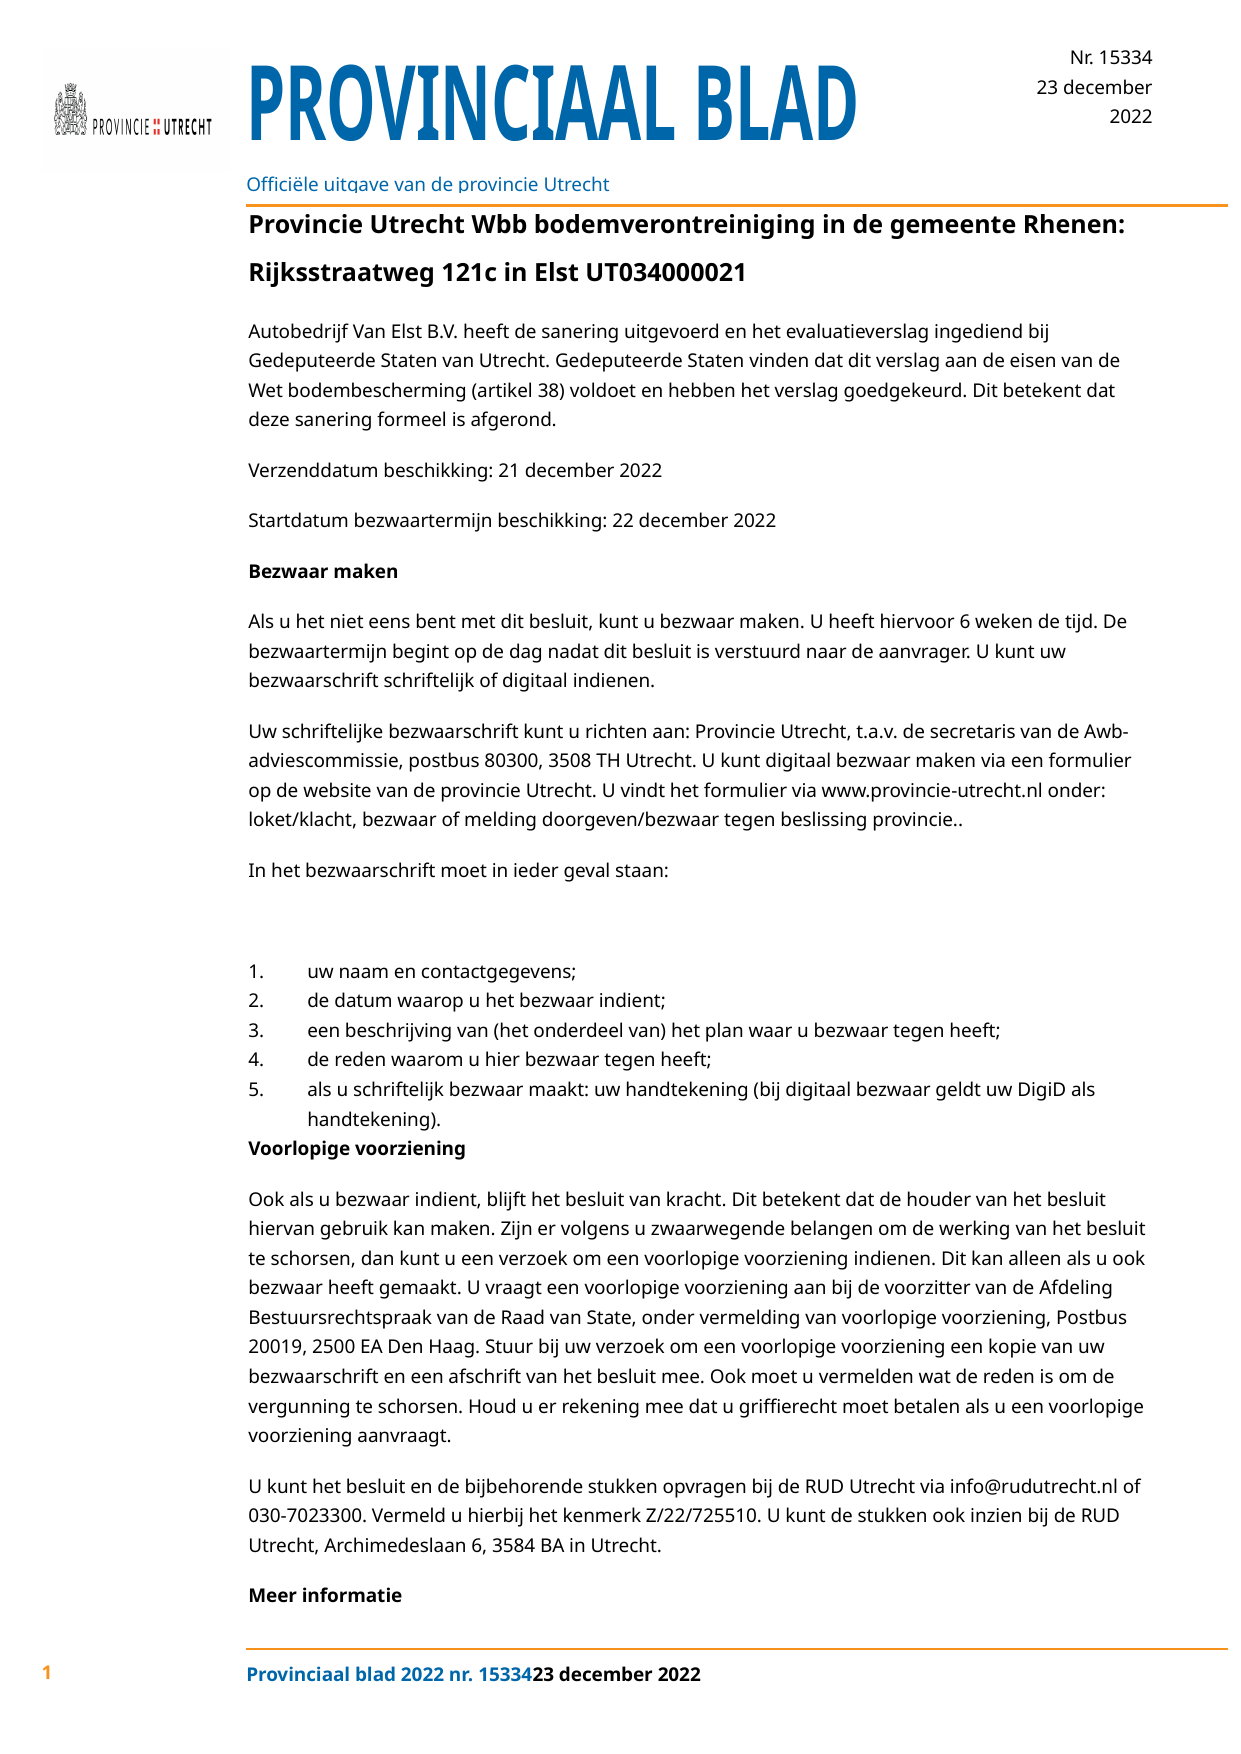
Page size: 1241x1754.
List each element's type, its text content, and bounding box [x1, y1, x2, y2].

text In het bezwaarschrift moet in ieder geval staan: [248, 857, 1152, 883]
picture [41, 47, 231, 172]
text Provincie Utrecht Wbb bodemverontreiniging in de gemeente Rhenen: Rijksstraatweg 121c in Elst UT034000021 [248, 207, 1152, 288]
text Meer informatie [248, 1582, 1152, 1608]
list als u schriftelijk bezwaar maakt: uw handtekening (bij digitaal bezwaar geldt uw DigiD als handtekening). [248, 1076, 1152, 1132]
text Verzenddatum beschikking: 21 december 2022 [248, 457, 1152, 483]
text Autobedrijf Van Elst B.V. heeft de sanering uitgevoerd en het evaluatieverslag ingediend bij Gedeputeerde Staten van Utrecht. Gedeputeerde Staten vinden dat dit verslag aan de eisen van de Wet bodembescherming (artikel 38) voldoet en hebben het verslag goedgekeurd. Dit betekent dat deze sanering formeel is afgerond. [248, 318, 1152, 432]
text Voorlopige voorziening [248, 1135, 1152, 1161]
list een beschrijving van (het onderdeel van) het plan waar u bezwaar tegen heeft; [248, 1017, 1152, 1043]
text U kunt het besluit en de bijbehorende stukken opvragen bij de RUD Utrecht via info@rudutrecht.nl of 030-7023300. Vermeld u hierbij het kenmerk Z/22/725510. U kunt de stukken ook inzien bij de RUD Utrecht, Archimedeslaan 6, 3584 BA in Utrecht. [248, 1473, 1152, 1558]
text Bezwaar maken [248, 558, 1152, 584]
list de datum waarop u het bezwaar indient; [248, 987, 1152, 1013]
text Uw schriftelijke bezwaarschrift kunt u richten aan: Provincie Utrecht, t.a.v. de secretaris van de Awb-adviescommissie, postbus 80300, 3508 TH Utrecht. U kunt digitaal bezwaar maken via een formulier op de website van de provincie Utrecht. U vindt het formulier via www.provincie-utrecht.nl onder: loket/klacht, bezwaar of melding doorgeven/bezwaar tegen beslissing provincie.. [248, 718, 1152, 832]
text Startdatum bezwaartermijn beschikking: 22 december 2022 [248, 507, 1152, 533]
text Als u het niet eens bent met dit besluit, kunt u bezwaar maken. U heeft hiervoor 6 weken de tijd. De bezwaartermijn begint op de dag nadat dit besluit is verstuurd naar de aanvrager. U kunt uw bezwaarschrift schriftelijk of digitaal indienen. [248, 608, 1152, 693]
list uw naam en contactgegevens; [248, 958, 1152, 984]
list de reden waarom u hier bezwaar tegen heeft; [248, 1047, 1152, 1072]
text Ook als u bezwaar indient, blijft het besluit van kracht. Dit betekent dat de houder van het besluit hiervan gebruik kan maken. Zijn er volgens u zwaarwegende belangen om de werking van het besluit te schorsen, dan kunt u een verzoek om een voorlopige voorziening indienen. Dit kan alleen als u ook bezwaar heeft gemaakt. U vraagt een voorlopige voorziening aan bij de voorzitter van de Afdeling Bestuursrechtspraak van de Raad van State, onder vermelding van voorlopige voorziening, Postbus 20019, 2500 EA Den Haag. Stuur bij uw verzoek om een voorlopige voorziening een kopie van uw bezwaarschrift en een afschrift van het besluit mee. Ook moet u vermelden wat de reden is om de vergunning te schorsen. Houd u er rekening mee dat u griffierecht moet betalen als u een voorlopige voorziening aanvraagt. [248, 1186, 1152, 1448]
